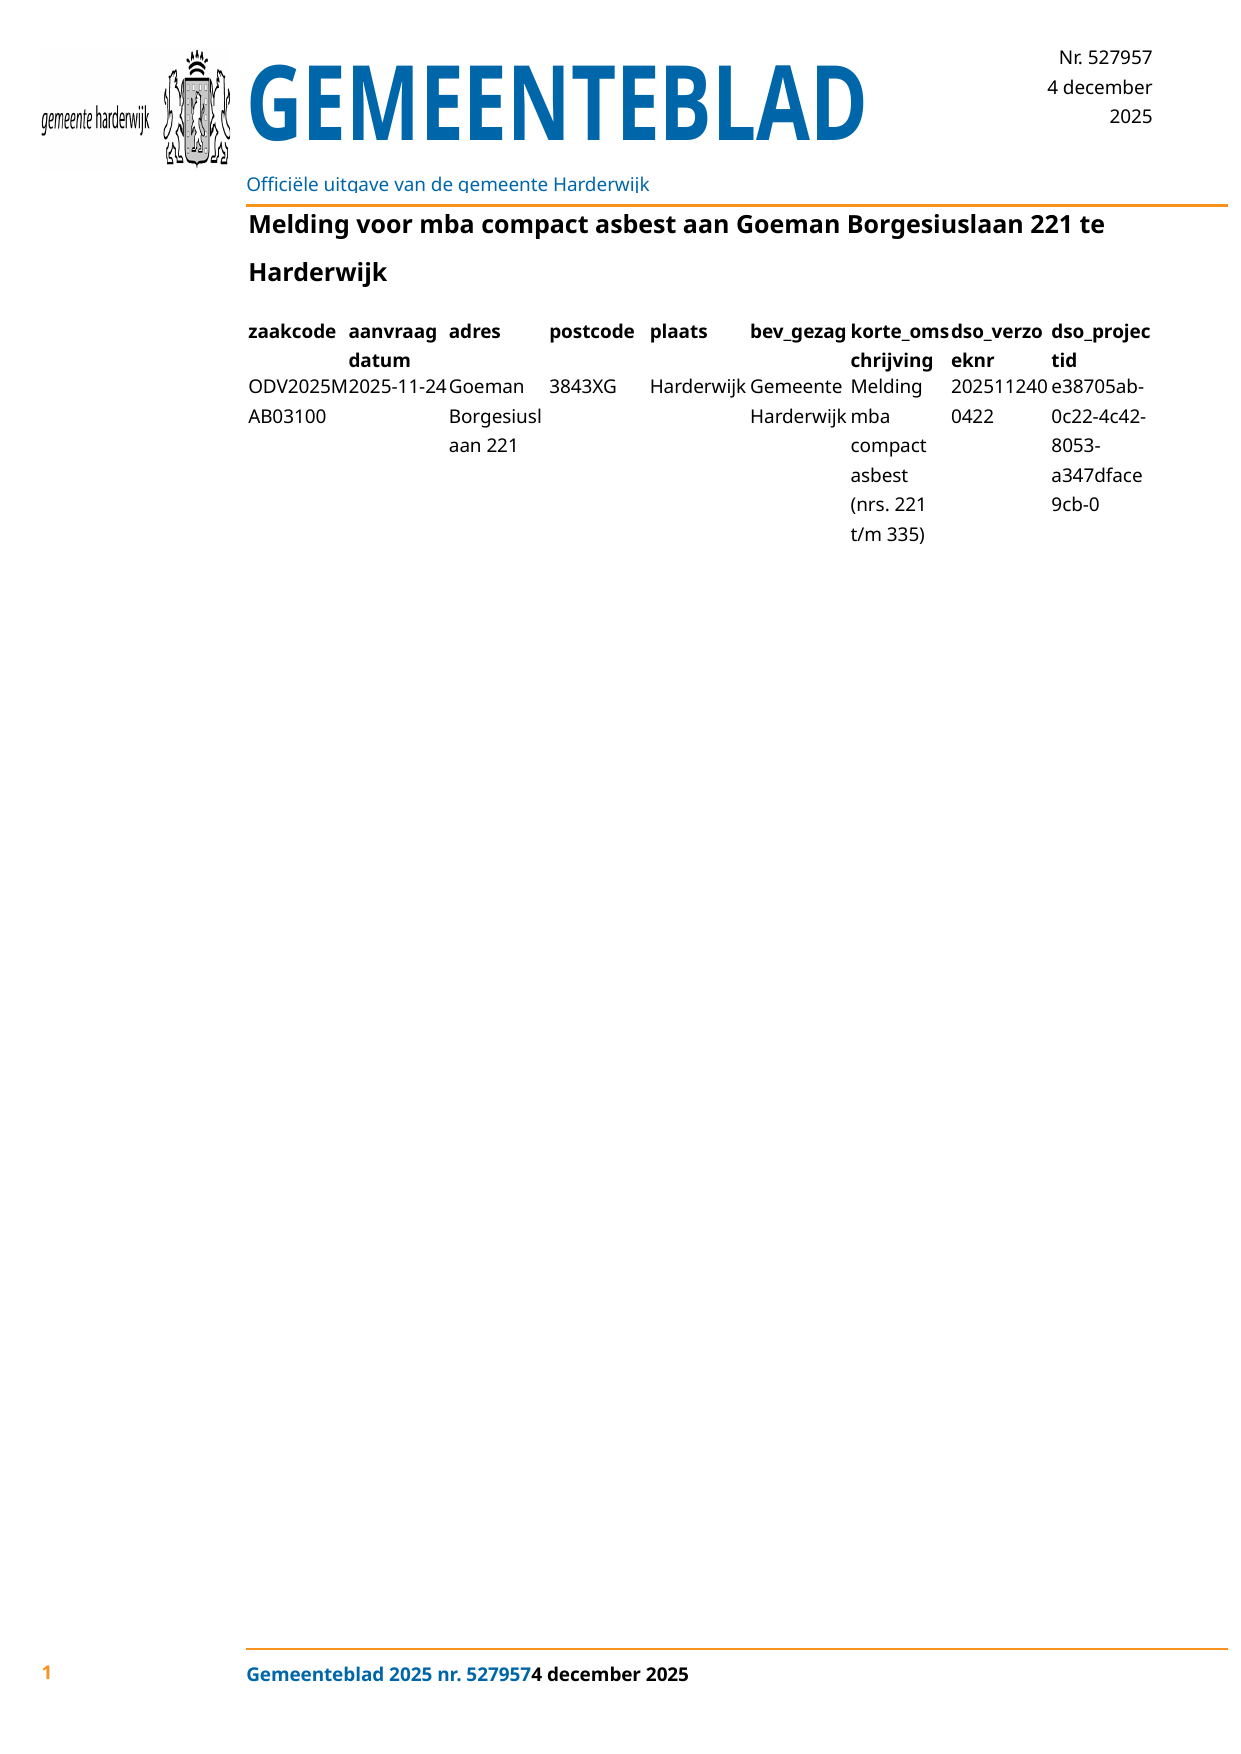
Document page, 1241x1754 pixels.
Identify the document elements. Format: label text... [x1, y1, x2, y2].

table_header dso_projectid [1051, 318, 1152, 373]
table_header adres [449, 318, 549, 373]
table_header dso_verzoeknr [951, 318, 1051, 373]
table_header plaats [650, 318, 750, 373]
table_cell Gemeente Harderwijk [750, 373, 850, 547]
table_cell e38705ab-0c22-4c42-8053-a347dface9cb-0 [1051, 373, 1152, 547]
table_cell Harderwijk [650, 373, 750, 547]
table_header postcode [549, 318, 649, 373]
table_header korte_omschrijving [850, 318, 951, 373]
table_header zaakcode [248, 318, 348, 373]
table_cell 2025112400422 [951, 373, 1051, 547]
picture [41, 47, 231, 172]
table_header bev_gezag [750, 318, 850, 373]
table_cell 3843XG [549, 373, 649, 547]
table_header aanvraagdatum [348, 318, 449, 373]
text Melding voor mba compact asbest aan Goeman Borgesiuslaan 221 te Harderwijk [248, 207, 1152, 288]
table_cell 2025-11-24 [348, 373, 449, 547]
table_cell ODV2025MAB03100 [248, 373, 348, 547]
table_cell Melding mba compact asbest (nrs. 221 t/m 335) [850, 373, 951, 547]
table_cell Goeman Borgesiuslaan 221 [449, 373, 549, 547]
